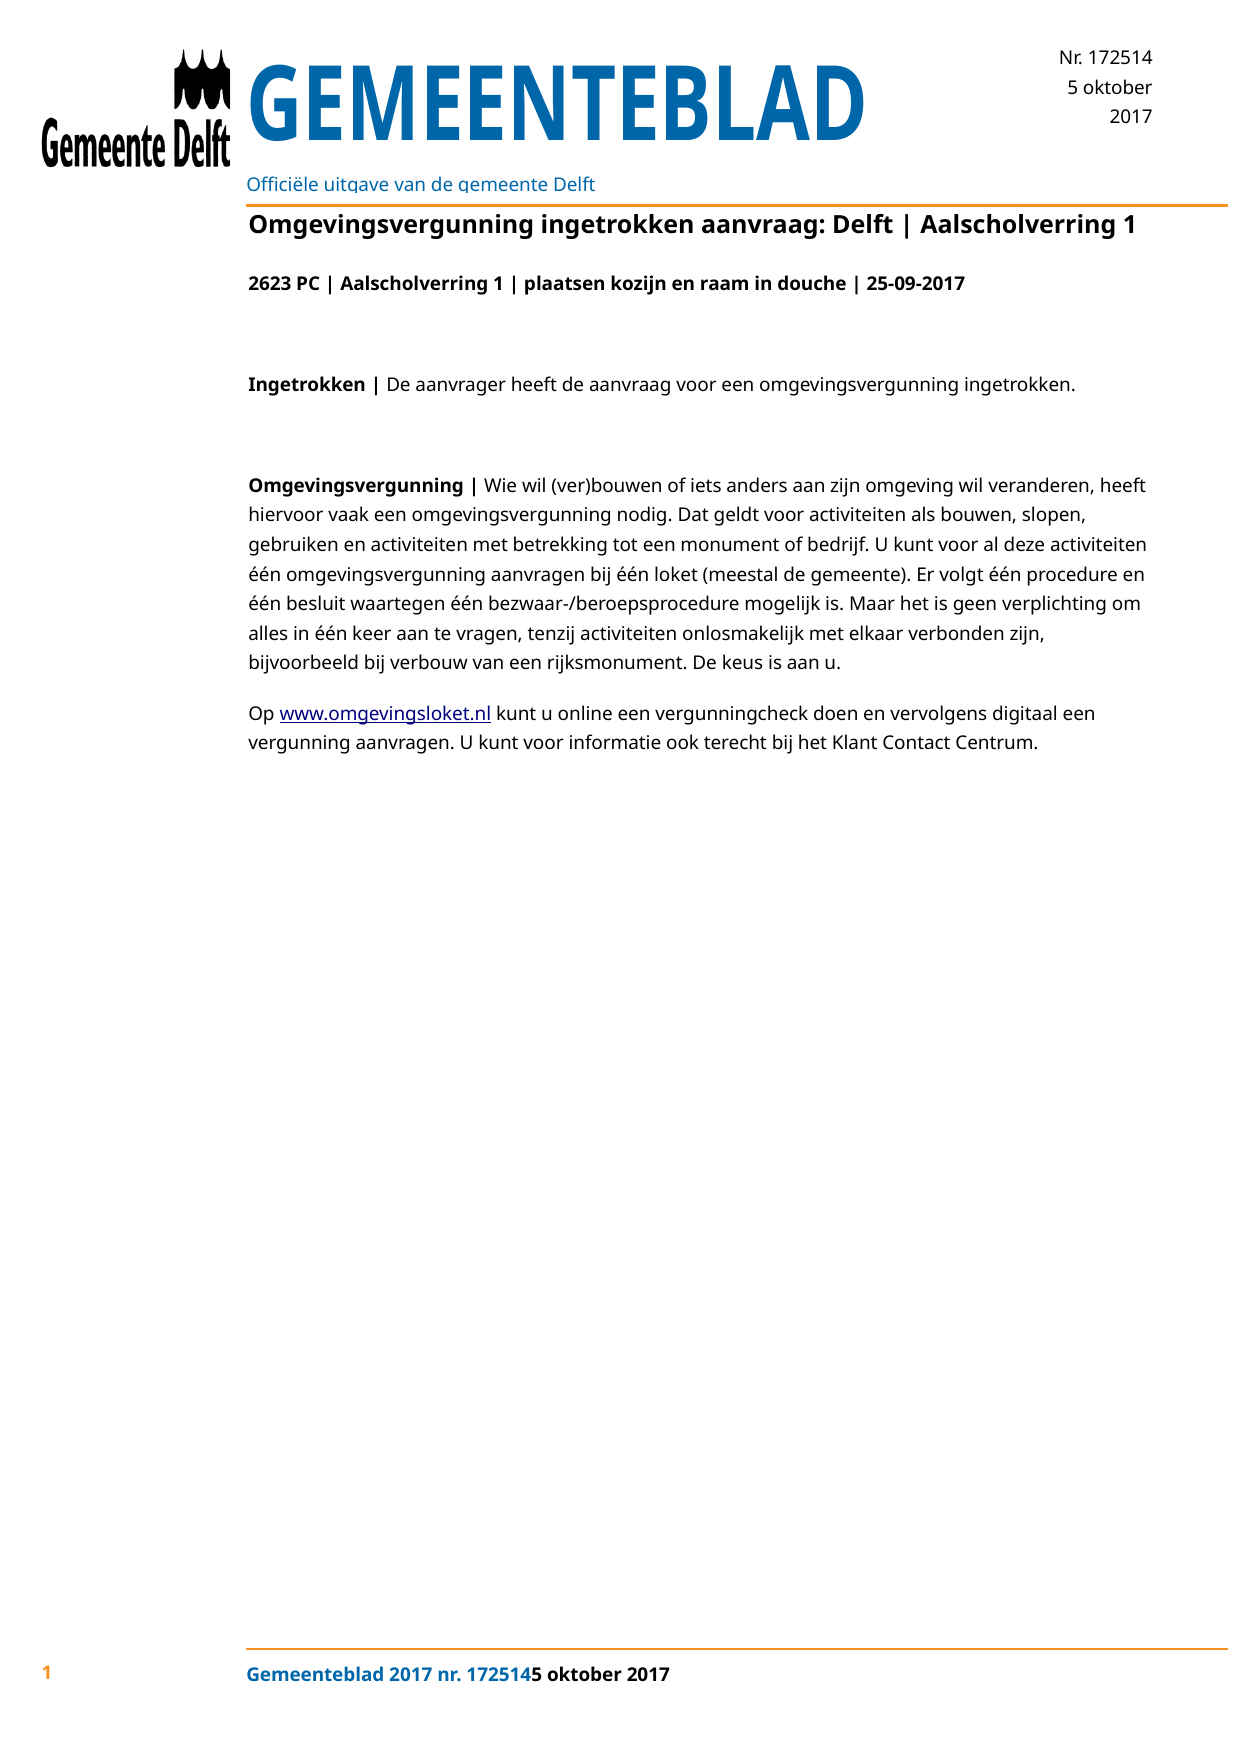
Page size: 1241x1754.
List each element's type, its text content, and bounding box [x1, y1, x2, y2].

picture [41, 47, 231, 172]
text Omgevingsvergunning ingetrokken aanvraag: Delft | Aalscholverring 1 [248, 207, 1152, 241]
text Ingetrokken | De aanvrager heeft de aanvraag voor een omgevingsvergunning ingetrokken. [248, 371, 1152, 397]
text 2623 PC | Aalscholverring 1 | plaatsen kozijn en raam in douche | 25-09-2017 [248, 270, 1152, 296]
text Omgevingsvergunning | Wie wil (ver)bouwen of iets anders aan zijn omgeving wil veranderen, heeft hiervoor vaak een omgevingsvergunning nodig. Dat geldt voor activiteiten als bouwen, slopen, gebruiken en activiteiten met betrekking tot een monument of bedrijf. U kunt voor al deze activiteiten één omgevingsvergunning aanvragen bij één loket (meestal de gemeente). Er volgt één procedure en één besluit waartegen één bezwaar-/beroepsprocedure mogelijk is. Maar het is geen verplichting om alles in één keer aan te vragen, tenzij activiteiten onlosmakelijk met elkaar verbonden zijn, bijvoorbeeld bij verbouw van een rijksmonument. De keus is aan u. [248, 472, 1152, 675]
text Op www.omgevingsloket.nl kunt u online een vergunningcheck doen en vervolgens digitaal een vergunning aanvragen. U kunt voor informatie ook terecht bij het Klant Contact Centrum. [248, 700, 1152, 755]
